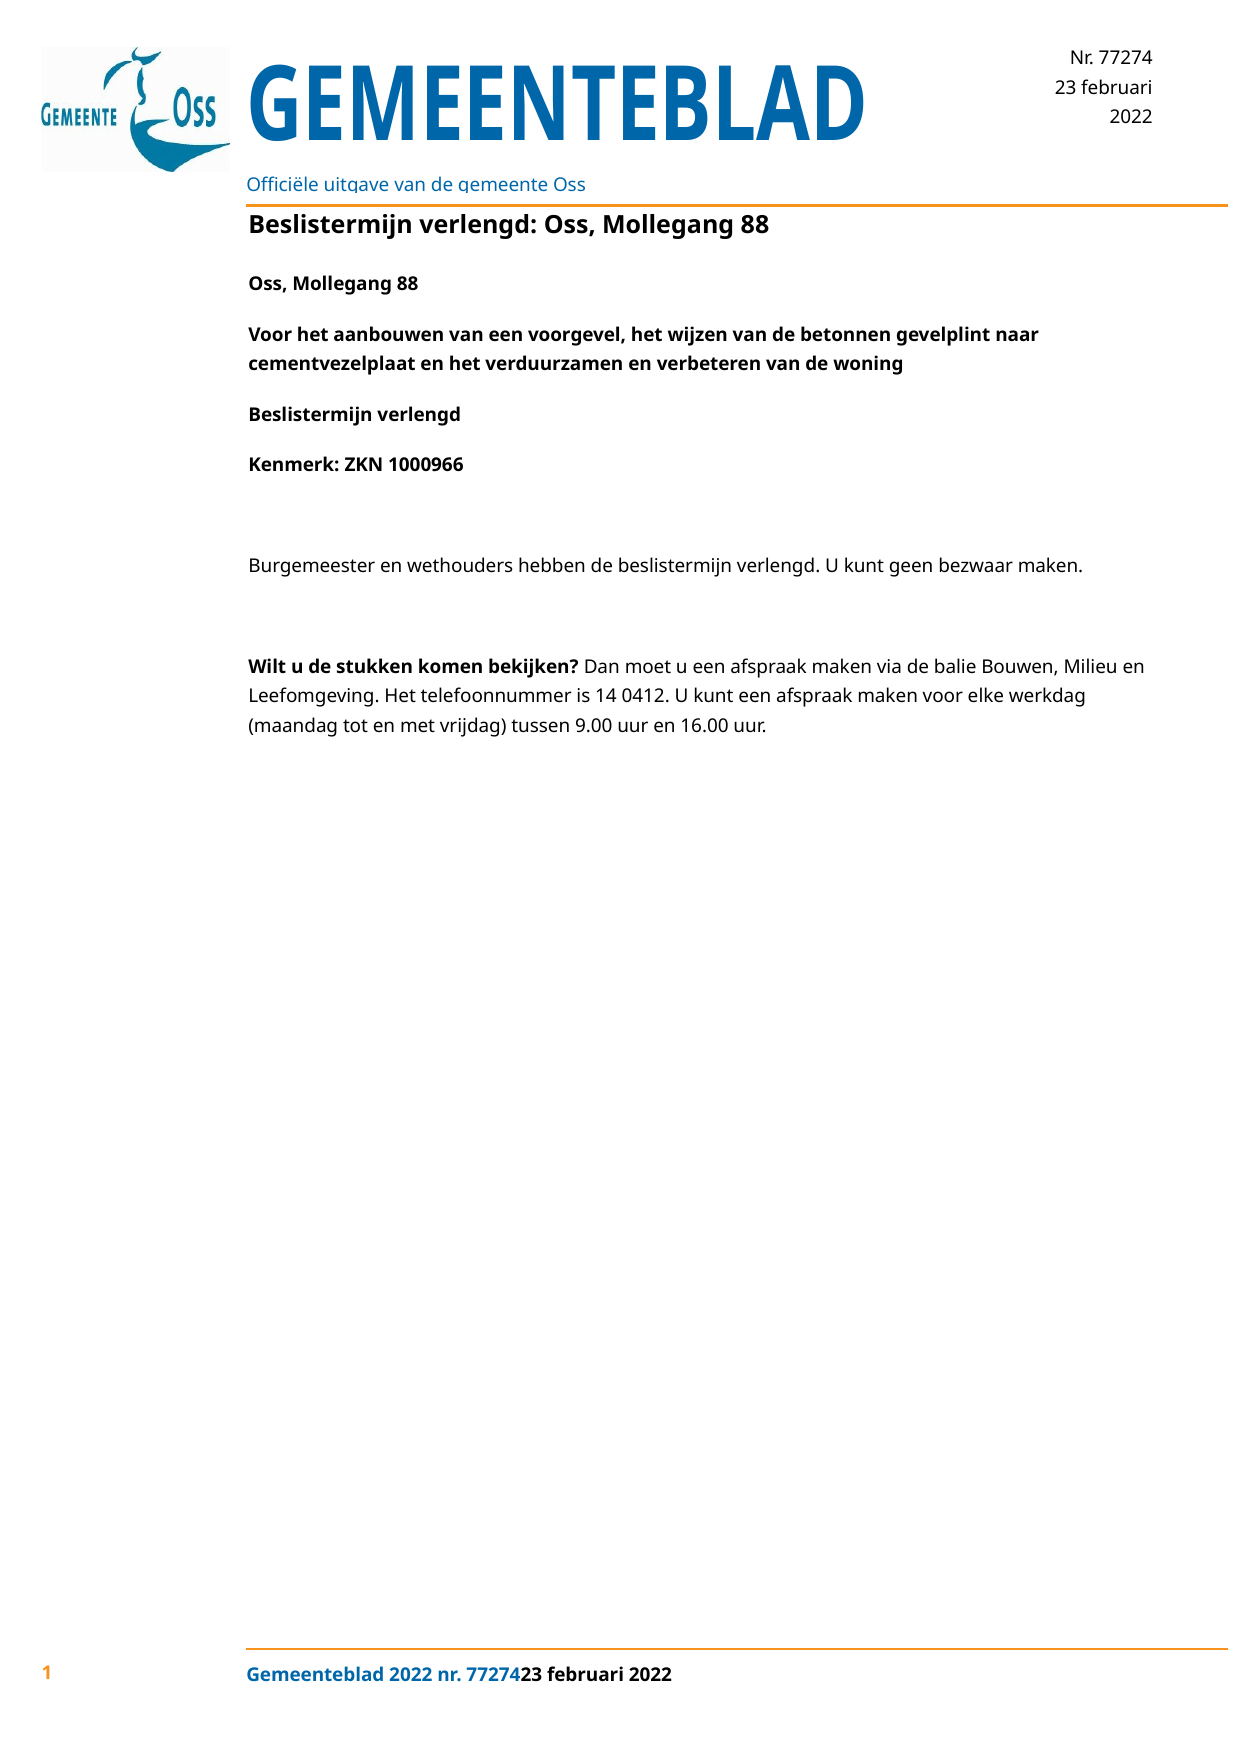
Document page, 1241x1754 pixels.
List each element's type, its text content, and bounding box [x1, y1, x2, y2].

text Kenmerk: ZKN 1000966 [248, 451, 1152, 477]
text Oss, Mollegang 88 [248, 270, 1152, 296]
text Burgemeester en wethouders hebben de beslistermijn verlengd. U kunt geen bezwaar maken. [248, 552, 1152, 578]
text Wilt u de stukken komen bekijken? Dan moet u een afspraak maken via de balie Bouwen, Milieu en Leefomgeving. Het telefoonnummer is 14 0412. U kunt een afspraak maken voor elke werkdag (maandag tot en met vrijdag) tussen 9.00 uur en 16.00 uur. [248, 653, 1152, 738]
text Voor het aanbouwen van een voorgevel, het wijzen van de betonnen gevelplint naar cementvezelplaat en het verduurzamen en verbeteren van de woning [248, 321, 1152, 376]
text Beslistermijn verlengd [248, 401, 1152, 426]
picture [41, 47, 231, 172]
text Beslistermijn verlengd: Oss, Mollegang 88 [248, 207, 1152, 241]
